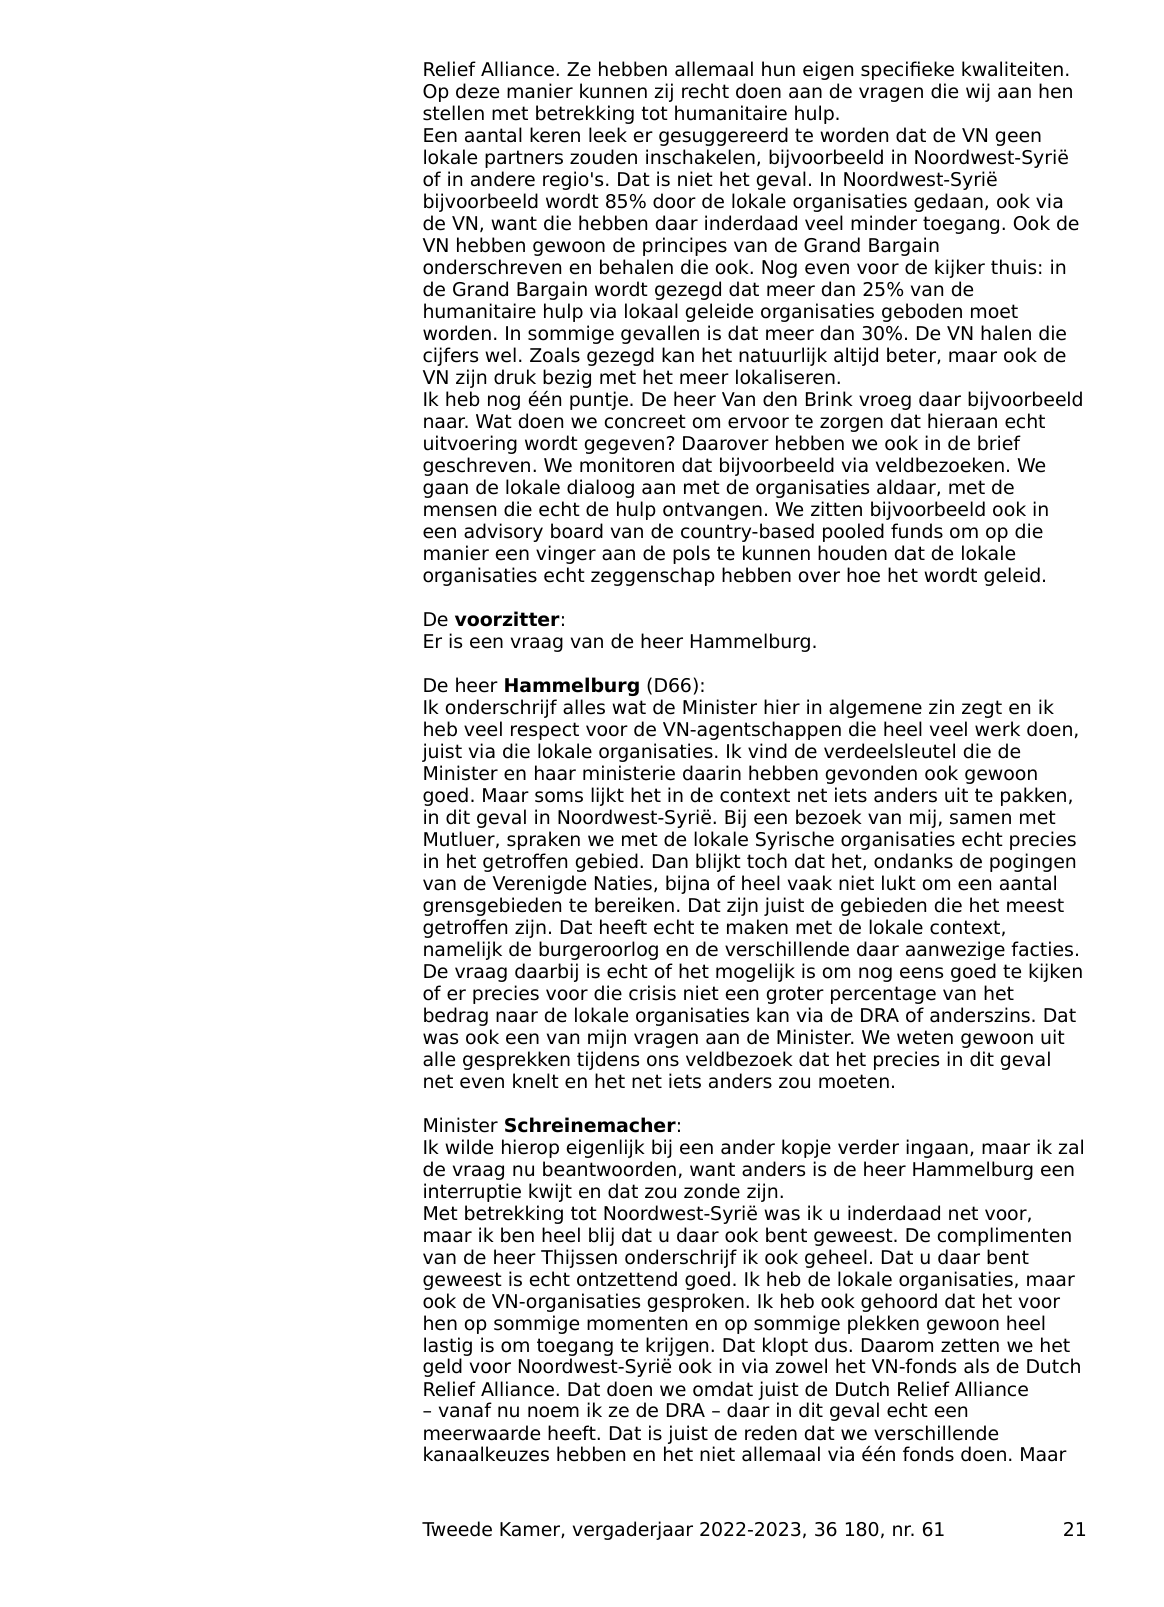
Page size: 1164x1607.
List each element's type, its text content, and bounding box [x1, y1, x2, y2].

text Er is een vraag van de heer Hammelburg. [422, 631, 1087, 653]
text Ik onderschrijf alles wat de Minister hier in algemene zin zegt en ik heb veel respect voor de VN-agentschappen die heel veel werk doen, juist via die lokale organisaties. Ik vind de verdeelsleutel die de Minister en haar ministerie daarin hebben gevonden ook gewoon goed. Maar soms lijkt het in de context net iets anders uit te pakken, in dit geval in Noordwest-Syrië. Bij een bezoek van mij, samen met Mutluer, spraken we met de lokale Syrische organisaties echt precies in het getroffen gebied. Dan blijkt toch dat het, ondanks de pogingen van de Verenigde Naties, bijna of heel vaak niet lukt om een aantal grensgebieden te bereiken. Dat zijn juist de gebieden die het meest getroffen zijn. Dat heeft echt te maken met de lokale context, namelijk de burgeroorlog en de verschillende daar aanwezige facties. De vraag daarbij is echt of het mogelijk is om nog eens goed te kijken of er precies voor die crisis niet een groter percentage van het bedrag naar de lokale organisaties kan via de DRA of anderszins. Dat was ook een van mijn vragen aan de Minister. We weten gewoon uit alle gesprekken tijdens ons veldbezoek dat het precies in dit geval net even knelt en het net iets anders zou moeten. [422, 697, 1087, 1092]
text De heer Hammelburg (D66): [422, 675, 1087, 697]
text Ik wilde hierop eigenlijk bij een ander kopje verder ingaan, maar ik zal de vraag nu beantwoorden, want anders is de heer Hammelburg een interruptie kwijt en dat zou zonde zijn. [422, 1137, 1087, 1203]
text Relief Alliance. Ze hebben allemaal hun eigen specifieke kwaliteiten. Op deze manier kunnen zij recht doen aan de vragen die wij aan hen stellen met betrekking tot humanitaire hulp. [422, 59, 1087, 125]
text De voorzitter: [422, 609, 1087, 631]
text Minister Schreinemacher: [422, 1115, 1087, 1137]
text Met betrekking tot Noordwest-Syrië was ik u inderdaad net voor, maar ik ben heel blij dat u daar ook bent geweest. De complimenten van de heer Thijssen onderschrijf ik ook geheel. Dat u daar bent geweest is echt ontzettend goed. Ik heb de lokale organisaties, maar ook de VN-organisaties gesproken. Ik heb ook gehoord dat het voor hen op sommige momenten en op sommige plekken gewoon heel lastig is om toegang te krijgen. Dat klopt dus. Daarom zetten we het geld voor Noordwest-Syrië ook in via zowel het VN-fonds als de Dutch Relief Alliance. Dat doen we omdat juist de Dutch Relief Alliance – vanaf nu noem ik ze de DRA – daar in dit geval echt een meerwaarde heeft. Dat is juist de reden dat we verschillende kanaalkeuzes hebben en het niet allemaal via één fonds doen. Maar [422, 1203, 1087, 1466]
text Ik heb nog één puntje. De heer Van den Brink vroeg daar bijvoorbeeld naar. Wat doen we concreet om ervoor te zorgen dat hieraan echt uitvoering wordt gegeven? Daarover hebben we ook in de brief geschreven. We monitoren dat bijvoorbeeld via veldbezoeken. We gaan de lokale dialoog aan met de organisaties aldaar, met de mensen die echt de hulp ontvangen. We zitten bijvoorbeeld ook in een advisory board van de country-based pooled funds om op die manier een vinger aan de pols te kunnen houden dat de lokale organisaties echt zeggenschap hebben over hoe het wordt geleid. [422, 389, 1087, 587]
text Een aantal keren leek er gesuggereerd te worden dat de VN geen lokale partners zouden inschakelen, bijvoorbeeld in Noordwest-Syrië of in andere regio's. Dat is niet het geval. In Noordwest-Syrië bijvoorbeeld wordt 85% door de lokale organisaties gedaan, ook via de VN, want die hebben daar inderdaad veel minder toegang. Ook de VN hebben gewoon de principes van de Grand Bargain onderschreven en behalen die ook. Nog even voor de kijker thuis: in de Grand Bargain wordt gezegd dat meer dan 25% van de humanitaire hulp via lokaal geleide organisaties geboden moet worden. In sommige gevallen is dat meer dan 30%. De VN halen die cijfers wel. Zoals gezegd kan het natuurlijk altijd beter, maar ook de VN zijn druk bezig met het meer lokaliseren. [422, 125, 1087, 389]
